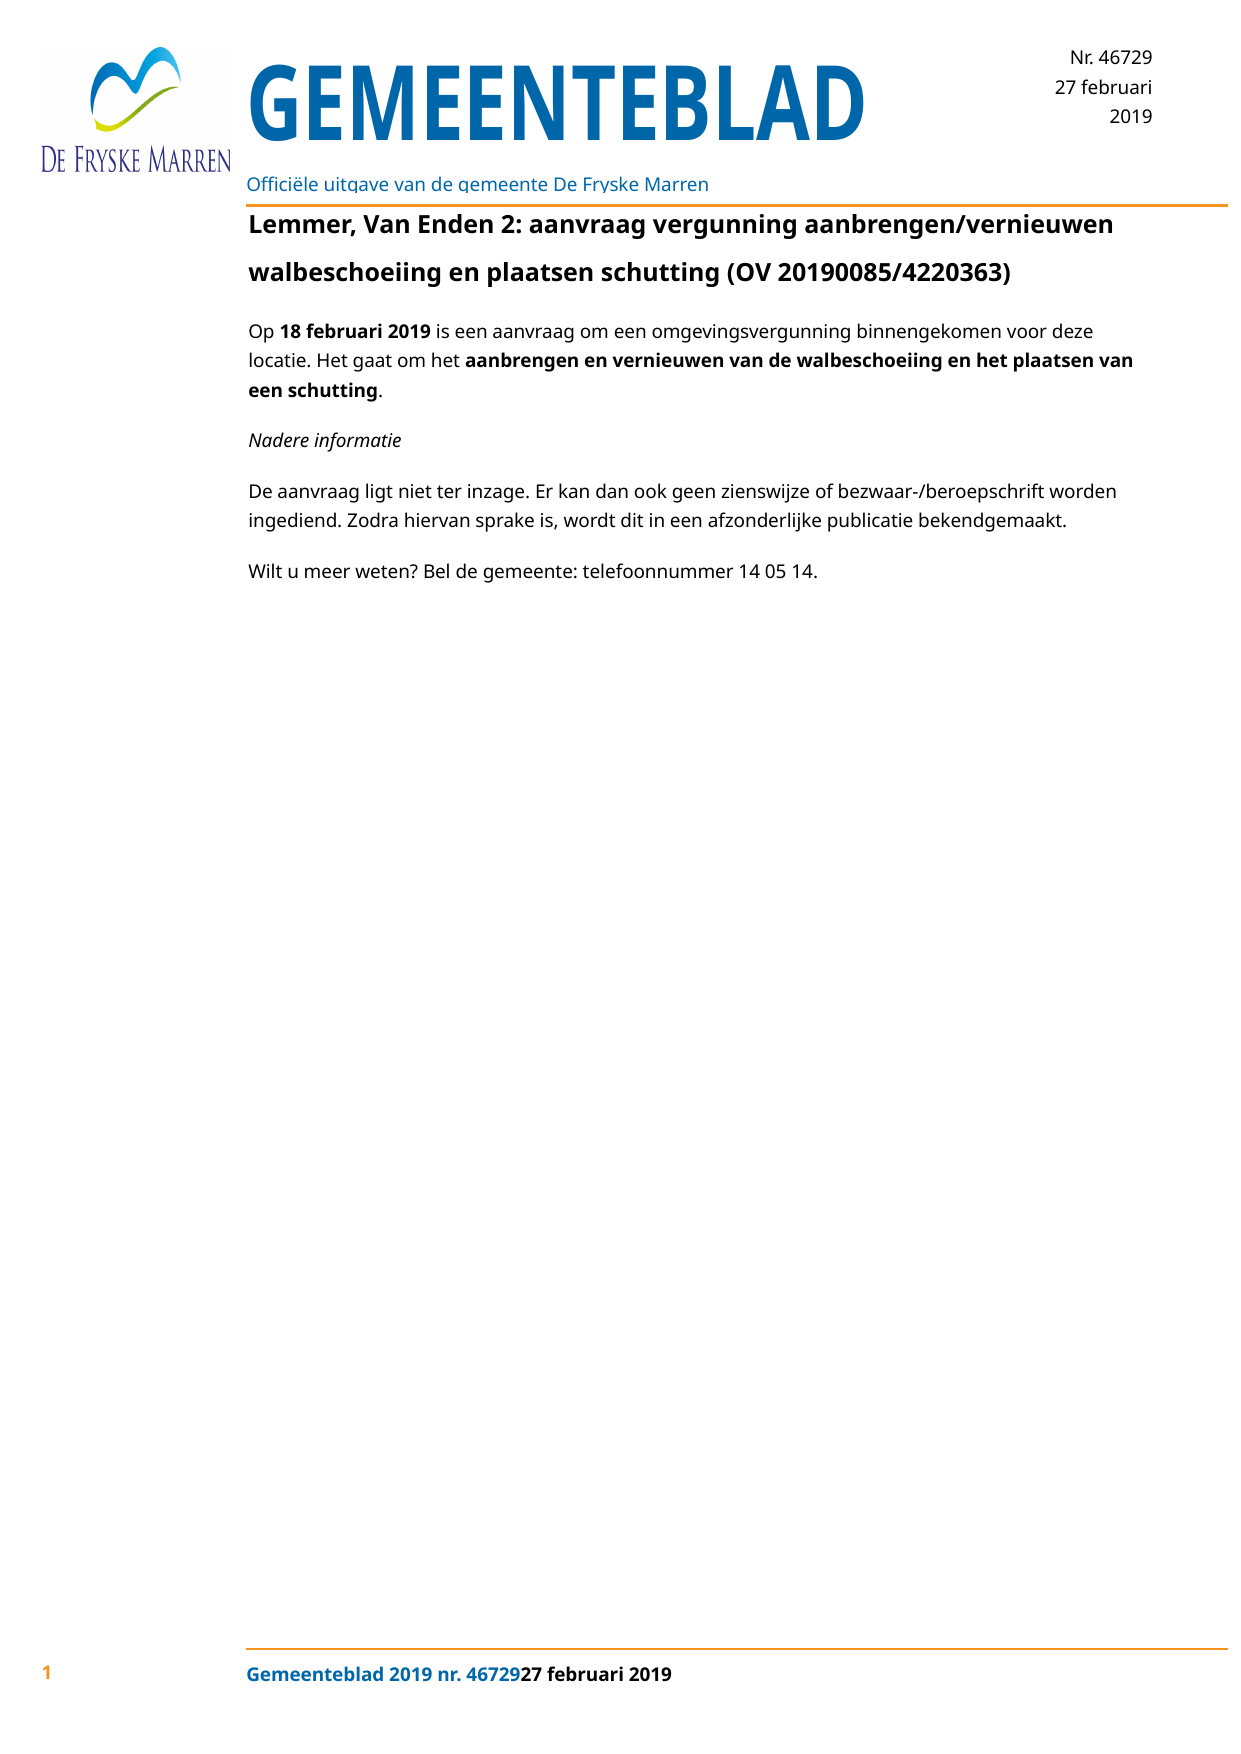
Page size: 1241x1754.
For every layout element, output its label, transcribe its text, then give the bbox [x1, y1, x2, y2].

text Nadere informatie [248, 427, 1152, 453]
text Wilt u meer weten? Bel de gemeente: telefoonnummer 14 05 14. [248, 558, 1152, 584]
text Op 18 februari 2019 is een aanvraag om een omgevingsvergunning binnengekomen voor deze locatie. Het gaat om het aanbrengen en vernieuwen van de walbeschoeiing en het plaatsen van een schutting. [248, 318, 1152, 403]
text De aanvraag ligt niet ter inzage. Er kan dan ook geen zienswijze of bezwaar-/beroepschrift worden ingediend. Zodra hiervan sprake is, wordt dit in een afzonderlijke publicatie bekendgemaakt. [248, 478, 1152, 533]
picture [41, 47, 231, 172]
text Lemmer, Van Enden 2: aanvraag vergunning aanbrengen/vernieuwen walbeschoeiing en plaatsen schutting (OV 20190085/4220363) [248, 207, 1152, 288]
